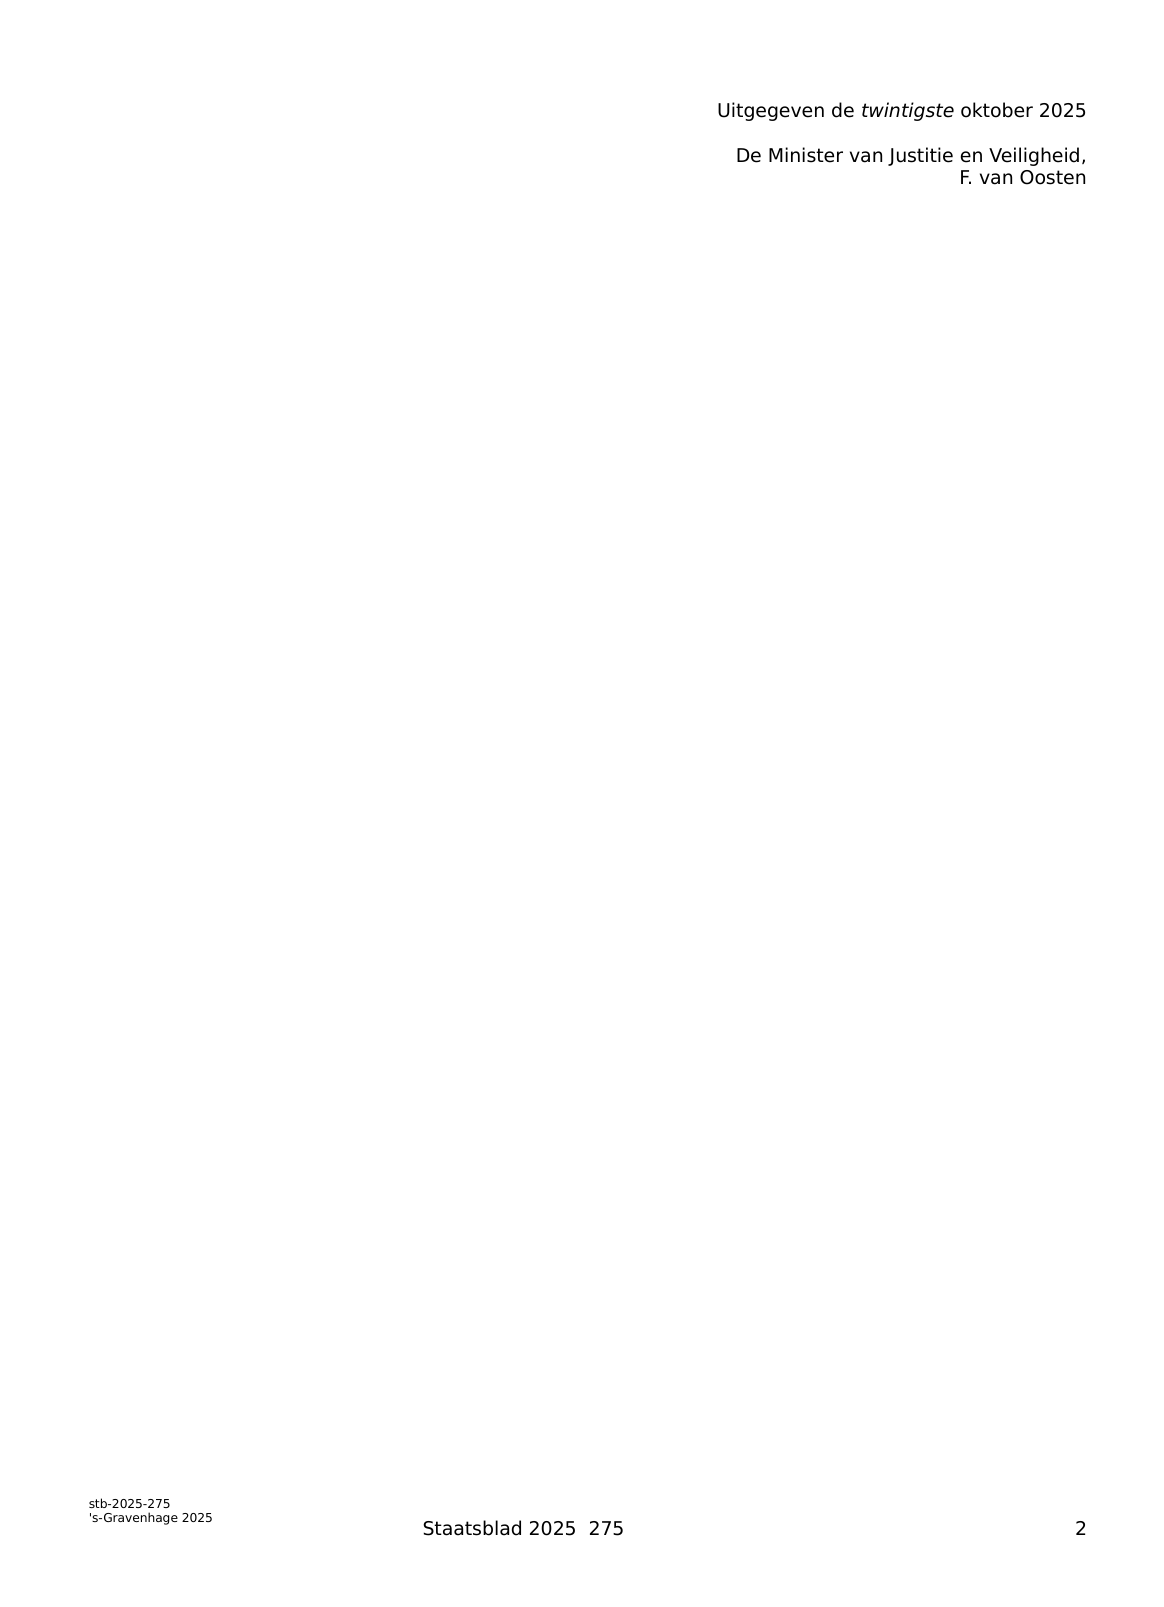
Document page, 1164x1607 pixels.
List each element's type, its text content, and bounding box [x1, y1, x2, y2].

text De Minister van Justitie en Veiligheid, F. van Oosten [422, 144, 1087, 188]
text Uitgegeven de twintigste oktober 2025 [422, 100, 1087, 122]
text 's-Gravenhage 2025 [88, 1511, 323, 1525]
text stb-2025-275 [88, 1497, 323, 1511]
